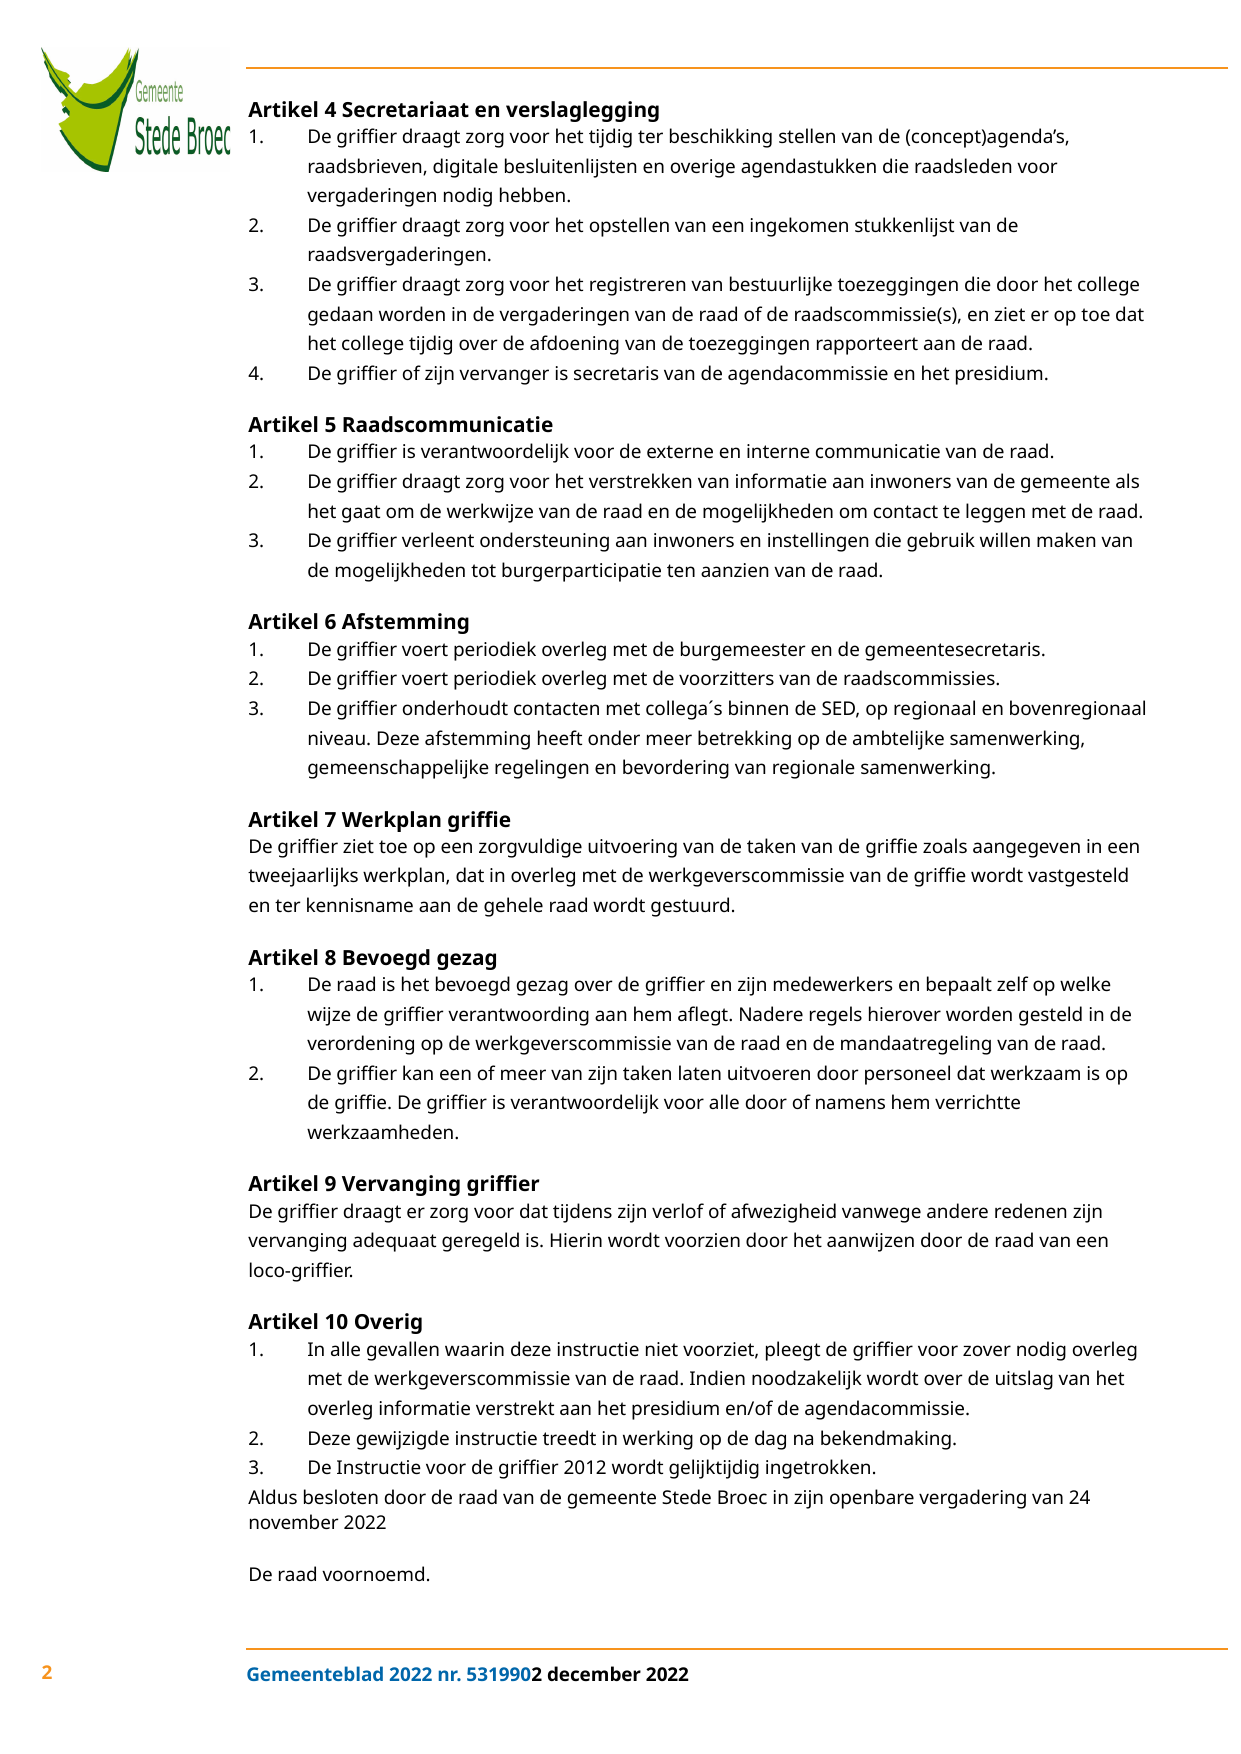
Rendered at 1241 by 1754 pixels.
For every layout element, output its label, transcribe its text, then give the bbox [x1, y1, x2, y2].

list De Instructie voor de griffier 2012 wordt gelijktijdig ingetrokken. [248, 1454, 1152, 1480]
list De griffier of zijn vervanger is secretaris van de agendacommissie en het presidium. [248, 360, 1152, 386]
list De griffier voert periodiek overleg met de voorzitters van de raadscommissies. [248, 666, 1152, 691]
text De griffier ziet toe op een zorgvuldige uitvoering van de taken van de griffie zoals aangegeven in een tweejaarlijks werkplan, dat in overleg met de werkgeverscommissie van de griffie wordt vastgesteld en ter kennisname aan de gehele raad wordt gestuurd. [248, 833, 1152, 918]
text De griffier draagt er zorg voor dat tijdens zijn verlof of afwezigheid vanwege andere redenen zijn vervanging adequaat geregeld is. Hierin wordt voorzien door het aanwijzen door de raad van een loco-griffier. [248, 1198, 1152, 1283]
picture [41, 47, 231, 172]
list De griffier kan een of meer van zijn taken laten uitvoeren door personeel dat werkzaam is op de griffie. De griffier is verantwoordelijk voor alle door of namens hem verrichtte werkzaamheden. [248, 1060, 1152, 1145]
list De griffier is verantwoordelijk voor de externe en interne communicatie van de raad. [248, 439, 1152, 464]
text Artikel 9 Vervanging griffier [248, 1169, 1152, 1198]
text Artikel 5 Raadscommunicatie [248, 410, 1152, 439]
list De griffier draagt zorg voor het tijdig ter beschikking stellen van de (concept)agenda’s, raadsbrieven, digitale besluitenlijsten en overige agendastukken die raadsleden voor vergaderingen nodig hebben. [248, 123, 1152, 208]
list De griffier draagt zorg voor het opstellen van een ingekomen stukkenlijst van de raadsvergaderingen. [248, 212, 1152, 267]
list Deze gewijzigde instructie treedt in werking op de dag na bekendmaking. [248, 1425, 1152, 1450]
text Artikel 10 Overig [248, 1307, 1152, 1336]
text Artikel 8 Bevoegd gezag [248, 943, 1152, 971]
list In alle gevallen waarin deze instructie niet voorziet, pleegt de griffier voor zover nodig overleg met de werkgeverscommissie van de raad. Indien noodzakelijk wordt over de uitslag van het overleg informatie verstrekt aan het presidium en/of de agendacommissie. [248, 1336, 1152, 1421]
text Artikel 4 Secretariaat en verslaglegging [248, 95, 1152, 123]
list De griffier draagt zorg voor het registreren van bestuurlijke toezeggingen die door het college gedaan worden in de vergaderingen van de raad of de raadscommissie(s), en ziet er op toe dat het college tijdig over de afdoening van de toezeggingen rapporteert aan de raad. [248, 271, 1152, 356]
list De griffier onderhoudt contacten met collega´s binnen de SED, op regionaal en bovenregionaal niveau. Deze afstemming heeft onder meer betrekking op de ambtelijke samenwerking, gemeenschappelijke regelingen en bevordering van regionale samenwerking. [248, 695, 1152, 780]
list De griffier verleent ondersteuning aan inwoners en instellingen die gebruik willen maken van de mogelijkheden tot burgerparticipatie ten aanzien van de raad. [248, 527, 1152, 583]
text Aldus besloten door de raad van de gemeente Stede Broec in zijn openbare vergadering van 24 november 2022 [248, 1484, 1152, 1535]
list De raad is het bevoegd gezag over de griffier en zijn medewerkers en bepaalt zelf op welke wijze de griffier verantwoording aan hem aflegt. Nadere regels hierover worden gesteld in de verordening op de werkgeverscommissie van de raad en de mandaatregeling van de raad. [248, 971, 1152, 1056]
list De griffier draagt zorg voor het verstrekken van informatie aan inwoners van de gemeente als het gaat om de werkwijze van de raad en de mogelijkheden om contact te leggen met de raad. [248, 468, 1152, 524]
text Artikel 7 Werkplan griffie [248, 805, 1152, 833]
text De raad voornoemd. [248, 1561, 1152, 1587]
text Artikel 6 Afstemming [248, 607, 1152, 636]
list De griffier voert periodiek overleg met de burgemeester en de gemeentesecretaris. [248, 636, 1152, 662]
